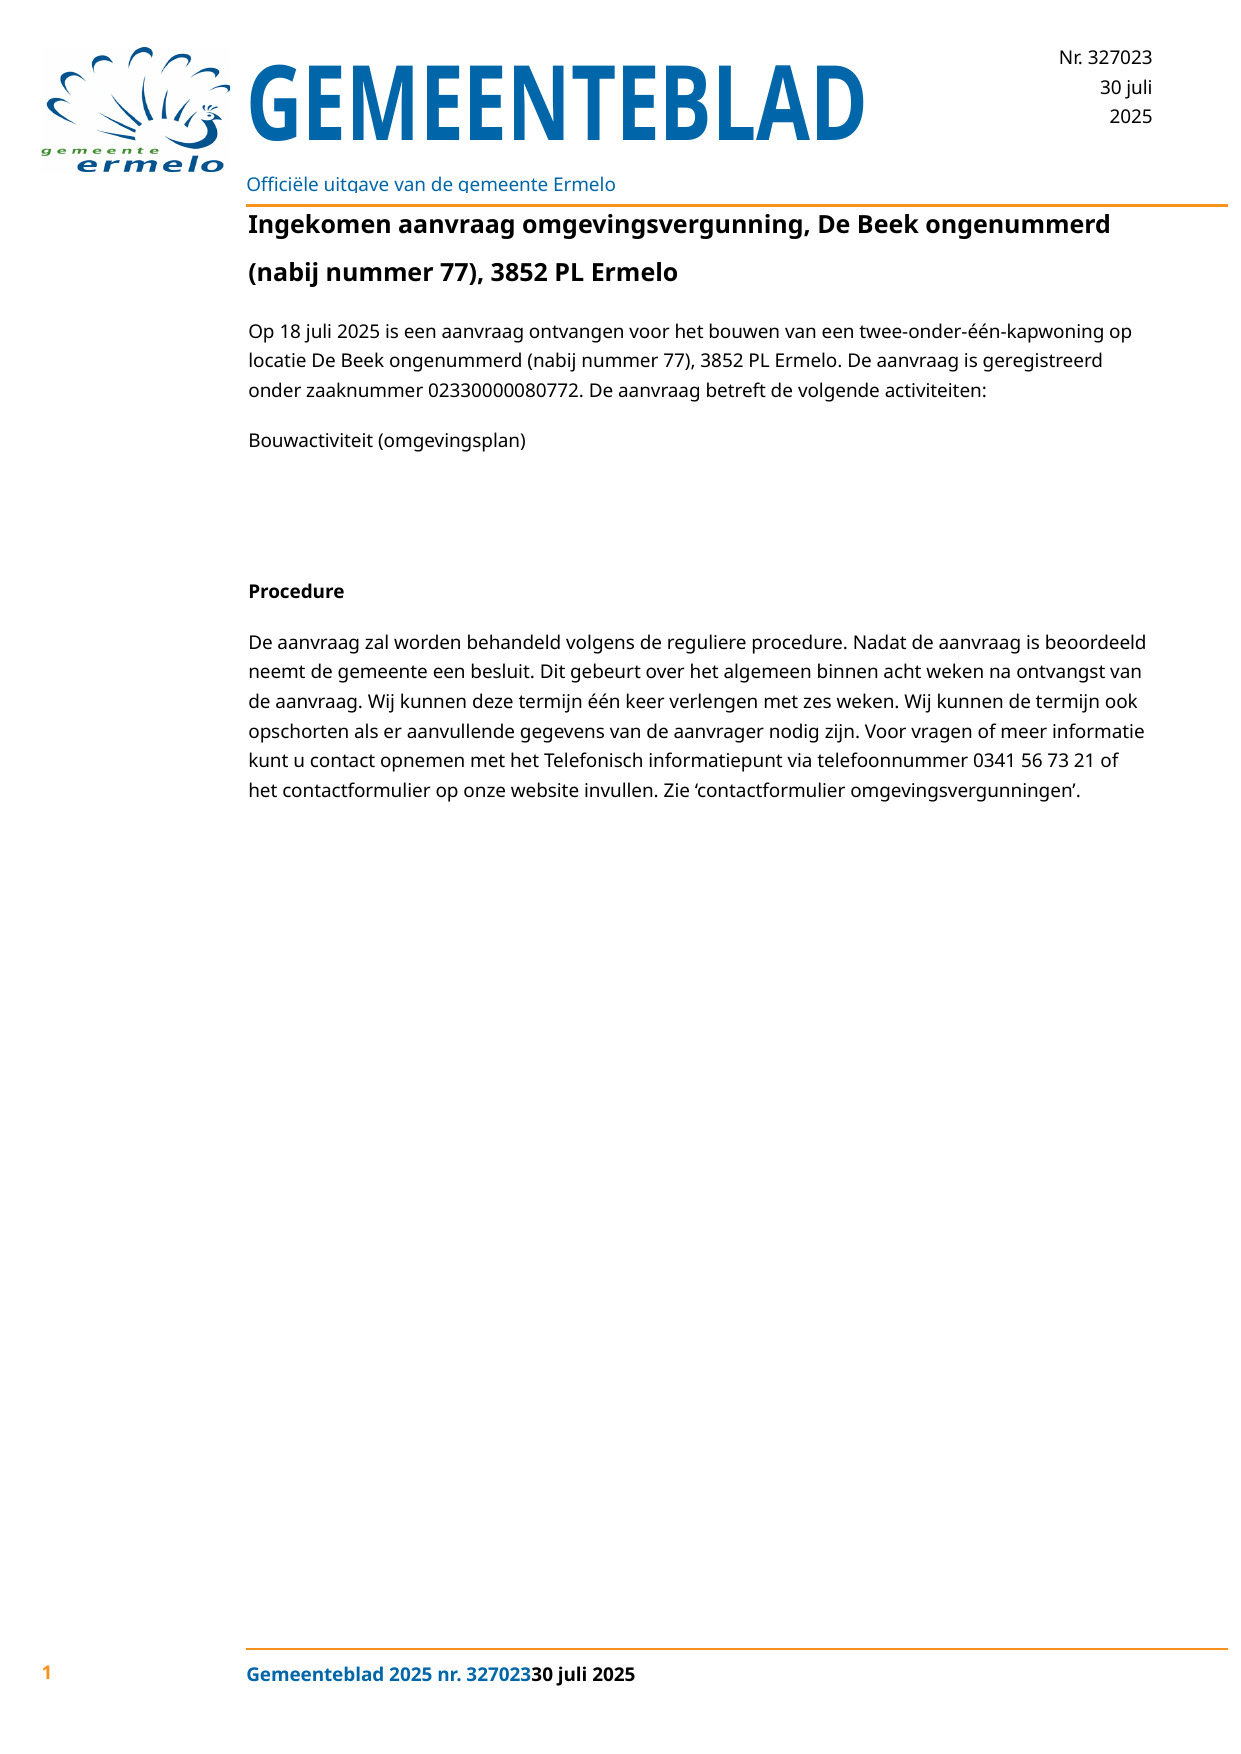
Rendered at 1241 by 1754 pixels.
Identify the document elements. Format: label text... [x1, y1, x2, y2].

text Ingekomen aanvraag omgevingsvergunning, De Beek ongenummerd (nabij nummer 77), 3852 PL Ermelo [248, 207, 1152, 288]
text Op 18 juli 2025 is een aanvraag ontvangen voor het bouwen van een twee-onder-één-kapwoning op locatie De Beek ongenummerd (nabij nummer 77), 3852 PL Ermelo. De aanvraag is geregistreerd onder zaaknummer 02330000080772. De aanvraag betreft de volgende activiteiten: [248, 318, 1152, 403]
text Bouwactiviteit (omgevingsplan) [248, 427, 1152, 453]
picture [41, 47, 231, 172]
text De aanvraag zal worden behandeld volgens de reguliere procedure. Nadat de aanvraag is beoordeeld neemt de gemeente een besluit. Dit gebeurt over het algemeen binnen acht weken na ontvangst van de aanvraag. Wij kunnen deze termijn één keer verlengen met zes weken. Wij kunnen de termijn ook opschorten als er aanvullende gegevens van de aanvrager nodig zijn. Voor vragen of meer informatie kunt u contact opnemen met het Telefonisch informatiepunt via telefoonnummer 0341 56 73 21 of het contactformulier op onze website invullen. Zie ‘contactformulier omgevingsvergunningen’. [248, 629, 1152, 803]
text Procedure [248, 579, 1152, 604]
